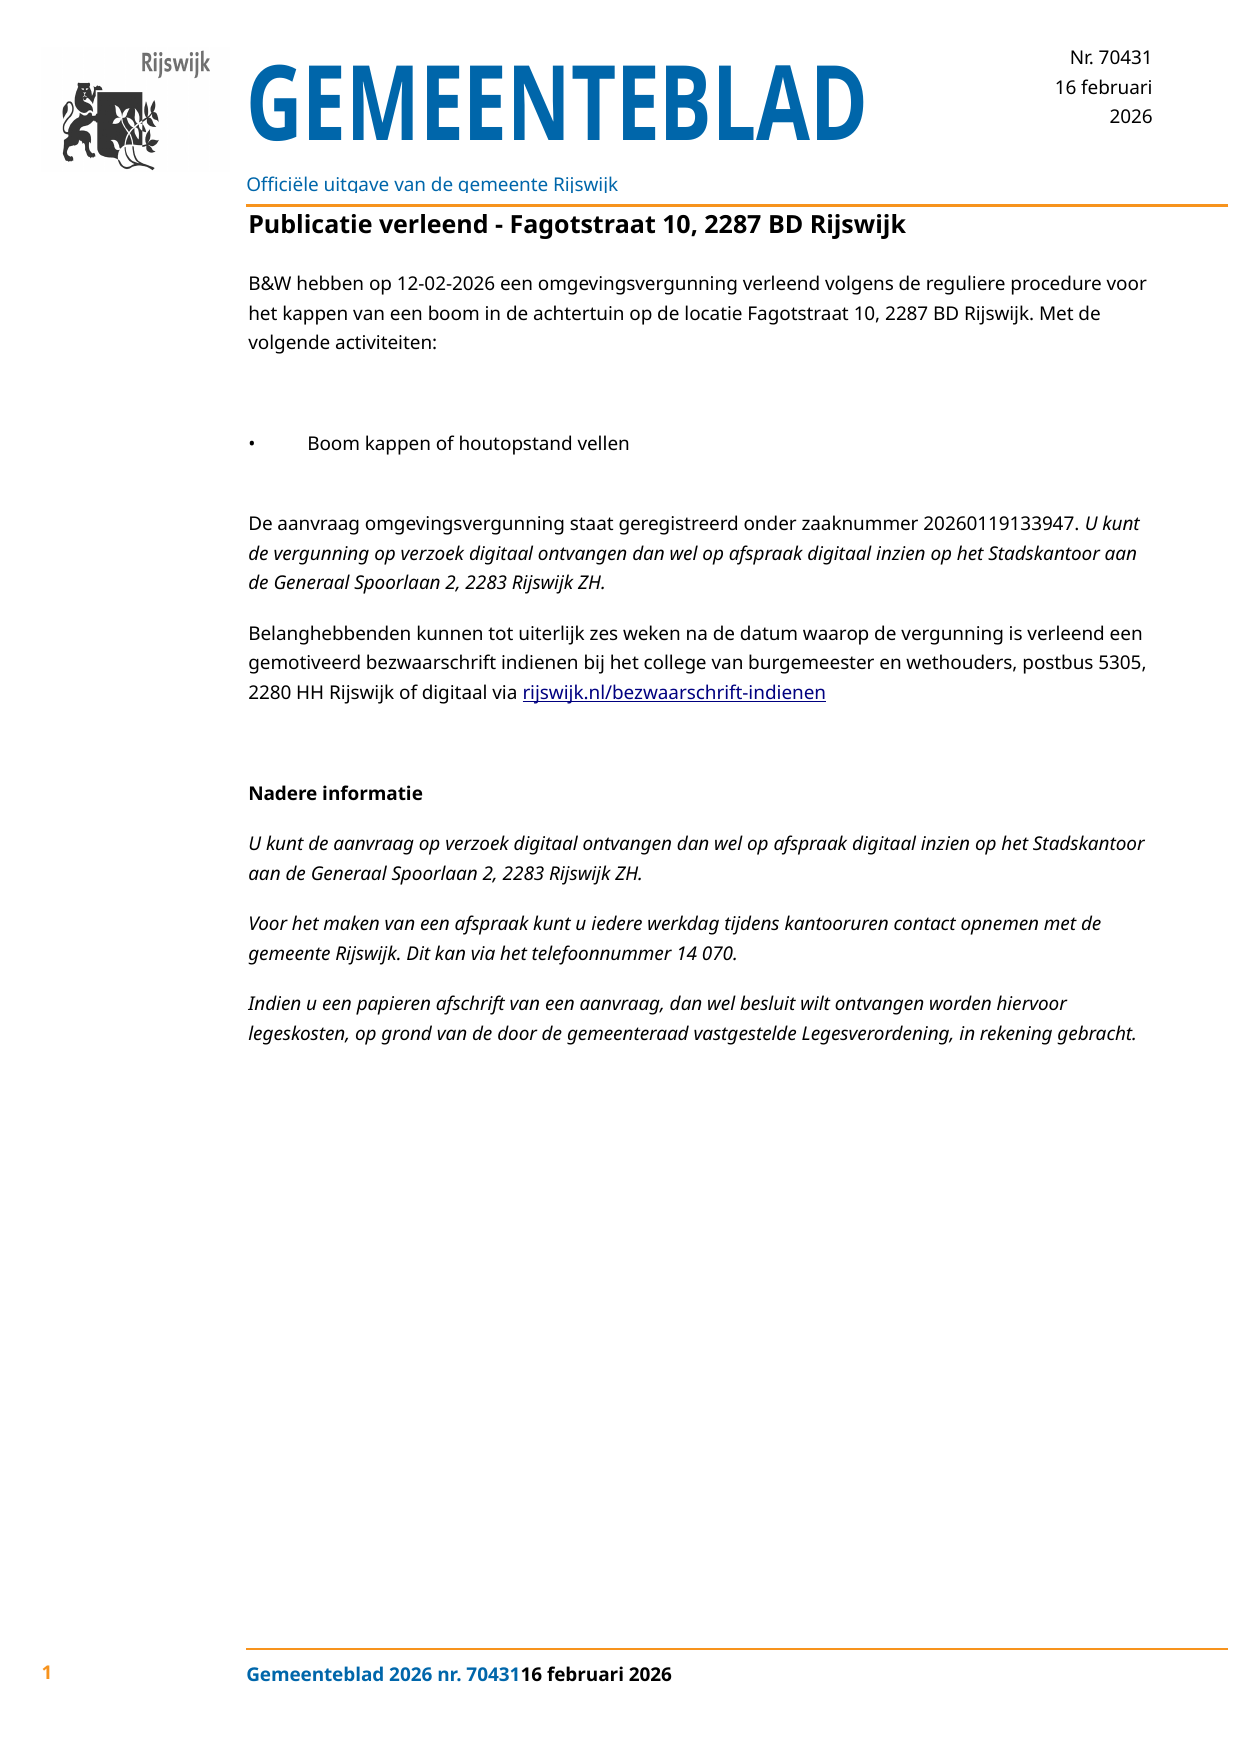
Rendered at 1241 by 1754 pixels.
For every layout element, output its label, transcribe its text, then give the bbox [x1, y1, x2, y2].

text U kunt de aanvraag op verzoek digitaal ontvangen dan wel op afspraak digitaal inzien op het Stadskantoor aan de Generaal Spoorlaan 2, 2283 Rijswijk ZH. [248, 830, 1152, 886]
text Belanghebbenden kunnen tot uiterlijk zes weken na de datum waarop de vergunning is verleend een gemotiveerd bezwaarschrift indienen bij het college van burgemeester en wethouders, postbus 5305, 2280 HH Rijswijk of digitaal via rijswijk.nl/bezwaarschrift-indienen [248, 620, 1152, 705]
picture [41, 47, 231, 172]
text Nadere informatie [248, 780, 1152, 806]
text De aanvraag omgevingsvergunning staat geregistreerd onder zaaknummer 20260119133947. U kunt de vergunning op verzoek digitaal ontvangen dan wel op afspraak digitaal inzien op het Stadskantoor aan de Generaal Spoorlaan 2, 2283 Rijswijk ZH. [248, 510, 1152, 595]
text Publicatie verleend - Fagotstraat 10, 2287 BD Rijswijk [248, 207, 1152, 241]
list Boom kappen of houtopstand vellen [248, 430, 1152, 456]
text Indien u een papieren afschrift van een aanvraag, dan wel besluit wilt ontvangen worden hiervoor legeskosten, op grond van de door de gemeenteraad vastgestelde Legesverordening, in rekening gebracht. [248, 990, 1152, 1046]
text Voor het maken van een afspraak kunt u iedere werkdag tijdens kantooruren contact opnemen met de gemeente Rijswijk. Dit kan via het telefoonnummer 14 070. [248, 910, 1152, 966]
text B&W hebben op 12-02-2026 een omgevingsvergunning verleend volgens de reguliere procedure voor het kappen van een boom in de achtertuin op de locatie Fagotstraat 10, 2287 BD Rijswijk. Met de volgende activiteiten: [248, 270, 1152, 355]
